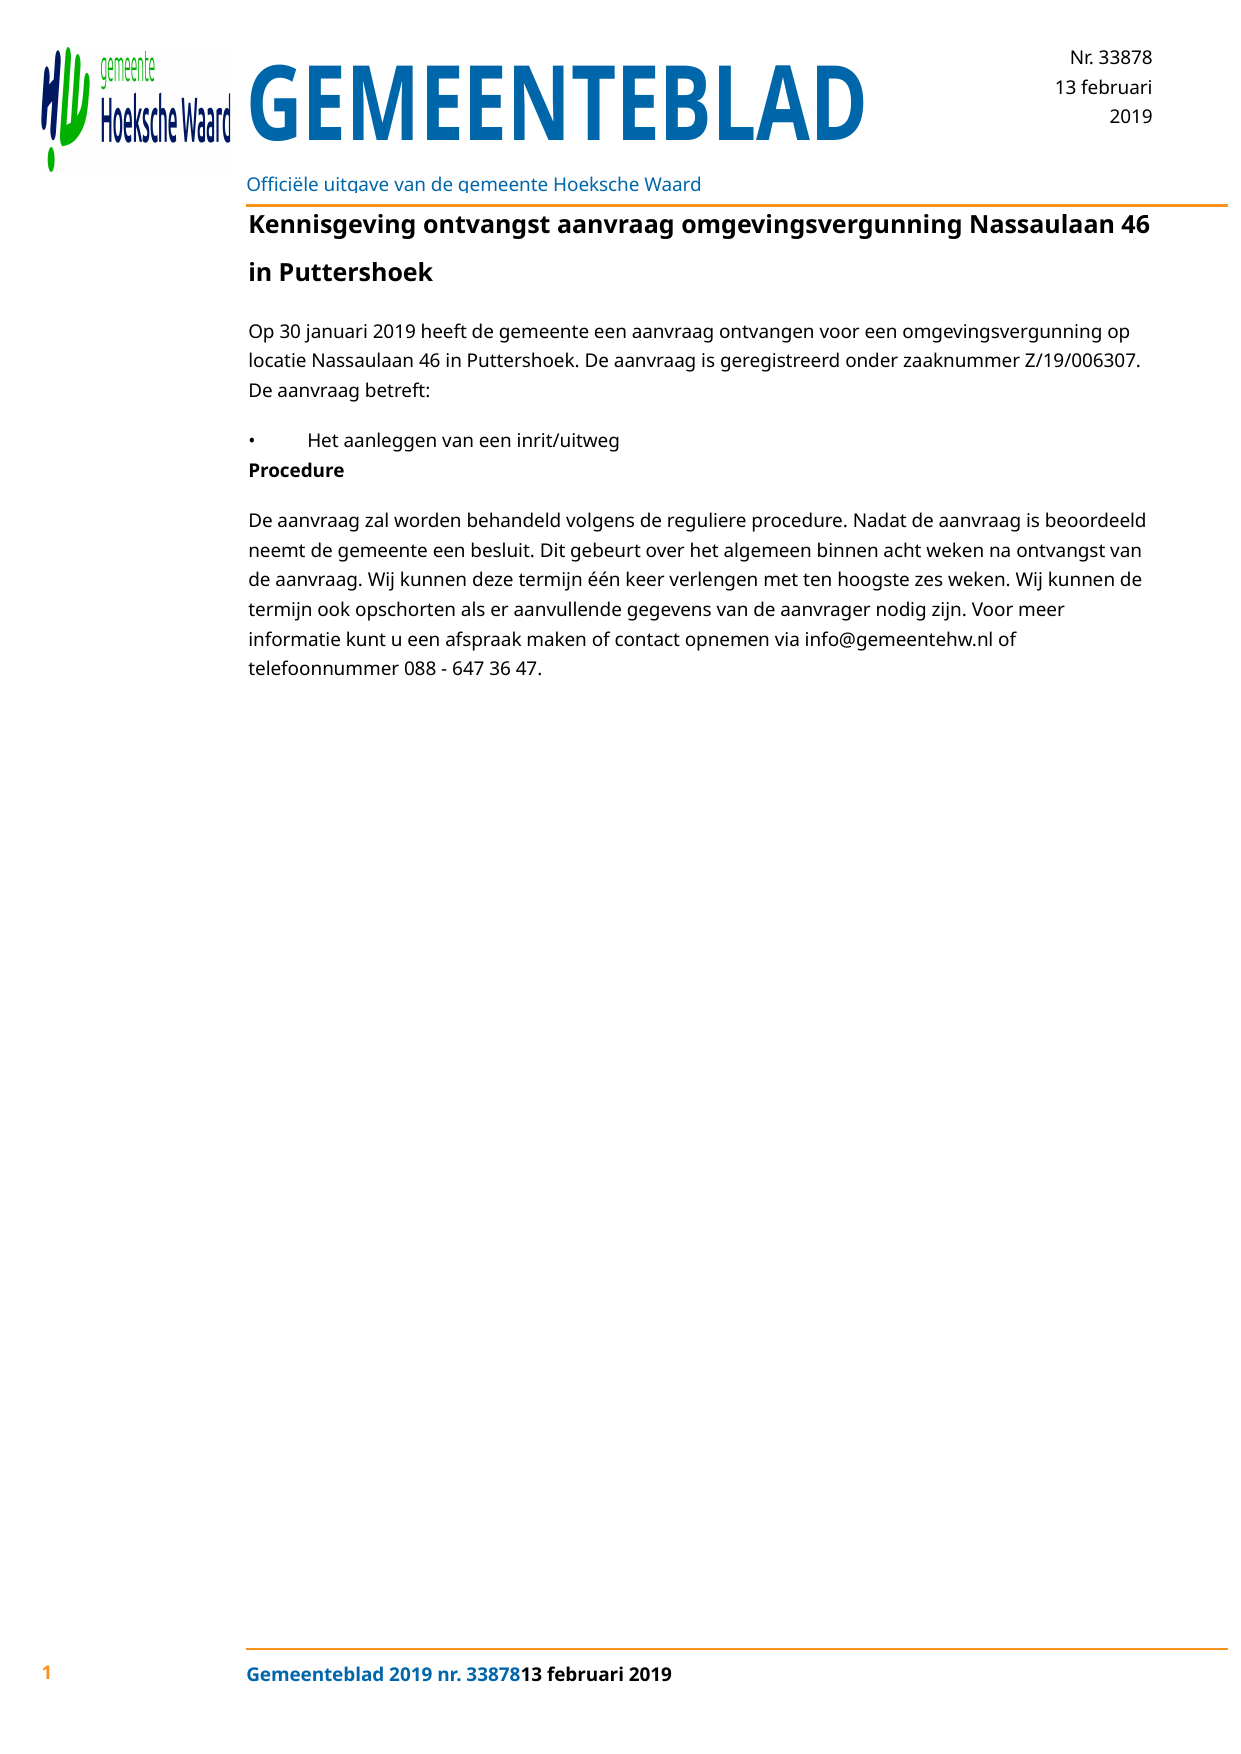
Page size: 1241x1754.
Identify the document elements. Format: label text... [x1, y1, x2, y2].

list Het aanleggen van een inrit/uitweg [248, 427, 1152, 453]
text De aanvraag zal worden behandeld volgens de reguliere procedure. Nadat de aanvraag is beoordeeld neemt de gemeente een besluit. Dit gebeurt over het algemeen binnen acht weken na ontvangst van de aanvraag. Wij kunnen deze termijn één keer verlengen met ten hoogste zes weken. Wij kunnen de termijn ook opschorten als er aanvullende gegevens van de aanvrager nodig zijn. Voor meer informatie kunt u een afspraak maken of contact opnemen via info@gemeentehw.nl of telefoonnummer 088 - 647 36 47. [248, 507, 1152, 681]
text Kennisgeving ontvangst aanvraag omgevingsvergunning Nassaulaan 46 in Puttershoek [248, 207, 1152, 288]
text Op 30 januari 2019 heeft de gemeente een aanvraag ontvangen voor een omgevingsvergunning op locatie Nassaulaan 46 in Puttershoek. De aanvraag is geregistreerd onder zaaknummer Z/19/006307. De aanvraag betreft: [248, 318, 1152, 403]
picture [41, 47, 231, 172]
text Procedure [248, 457, 1152, 483]
